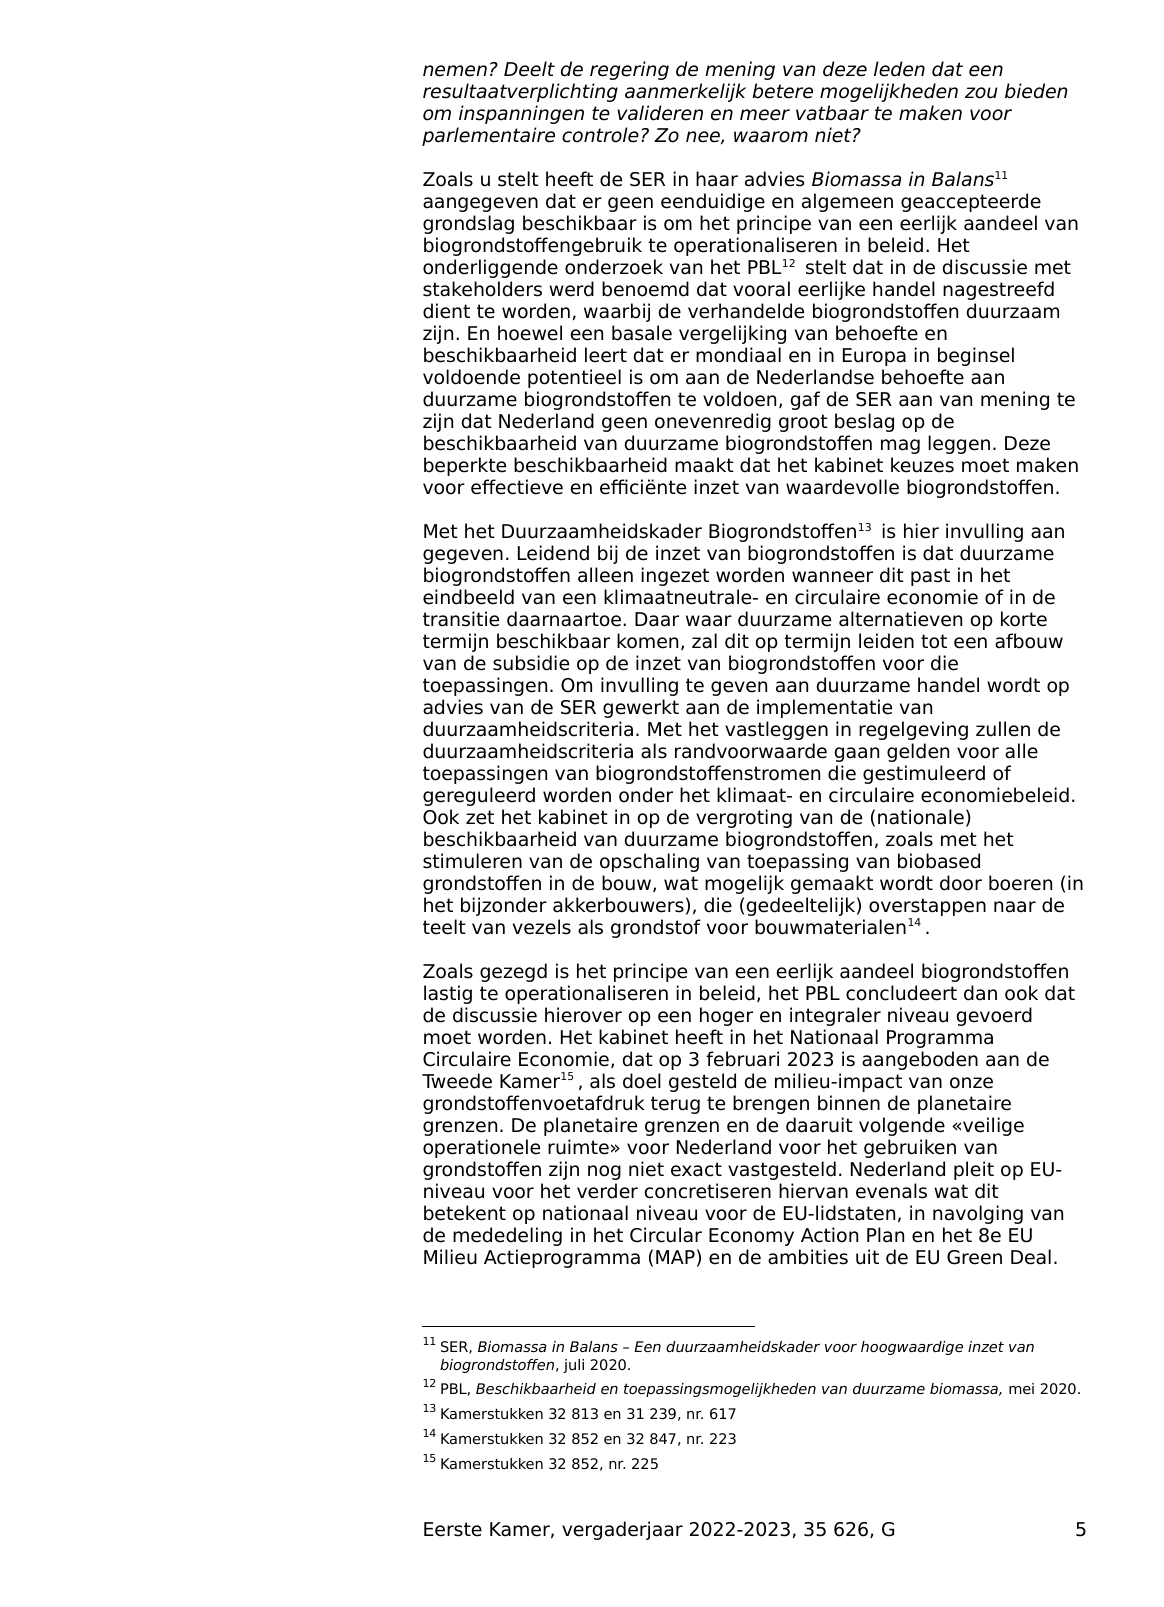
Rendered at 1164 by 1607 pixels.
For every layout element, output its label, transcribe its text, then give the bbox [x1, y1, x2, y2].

text nemen? Deelt de regering de mening van deze leden dat een resultaatverplichting aanmerkelijk betere mogelijkheden zou bieden om inspanningen te valideren en meer vatbaar te maken voor parlementaire controle? Zo nee, waarom niet? [422, 59, 1087, 147]
text PBL, Beschikbaarheid en toepassingsmogelijkheden van duurzame biomassa, mei 2020. [422, 1377, 1087, 1399]
text Kamerstukken 32 852 en 32 847, nr. 223 [422, 1427, 1087, 1449]
text Kamerstukken 32 852, nr. 225 [422, 1452, 1087, 1474]
text Kamerstukken 32 813 en 31 239, nr. 617 [422, 1402, 1087, 1424]
text Zoals gezegd is het principe van een eerlijk aandeel biogrondstoffen lastig te operationaliseren in beleid, het PBL concludeert dan ook dat de discussie hierover op een hoger en integraler niveau gevoerd moet worden. Het kabinet heeft in het Nationaal Programma Circulaire Economie, dat op 3 februari 2023 is aangeboden aan de Tweede Kamer, als doel gesteld de milieu-impact van onze grondstoffenvoetafdruk terug te brengen binnen de planetaire grenzen. De planetaire grenzen en de daaruit volgende «veilige operationele ruimte» voor Nederland voor het gebruiken van grondstoffen zijn nog niet exact vastgesteld. Nederland pleit op EU-niveau voor het verder concretiseren hiervan evenals wat dit betekent op nationaal niveau voor de EU-lidstaten, in navolging van de mededeling in het Circular Economy Action Plan en het 8e EU Milieu Actieprogramma (MAP) en de ambities uit de EU Green Deal. [422, 961, 1087, 1268]
text SER, Biomassa in Balans – Een duurzaamheidskader voor hoogwaardige inzet van biogrondstoffen, juli 2020. [422, 1335, 1087, 1374]
text Met het Duurzaamheidskader Biogrondstoffen is hier invulling aan gegeven. Leidend bij de inzet van biogrondstoffen is dat duurzame biogrondstoffen alleen ingezet worden wanneer dit past in het eindbeeld van een klimaatneutrale- en circulaire economie of in de transitie daarnaartoe. Daar waar duurzame alternatieven op korte termijn beschikbaar komen, zal dit op termijn leiden tot een afbouw van de subsidie op de inzet van biogrondstoffen voor die toepassingen. Om invulling te geven aan duurzame handel wordt op advies van de SER gewerkt aan de implementatie van duurzaamheidscriteria. Met het vastleggen in regelgeving zullen de duurzaamheidscriteria als randvoorwaarde gaan gelden voor alle toepassingen van biogrondstoffenstromen die gestimuleerd of gereguleerd worden onder het klimaat- en circulaire economiebeleid. Ook zet het kabinet in op de vergroting van de (nationale) beschikbaarheid van duurzame biogrondstoffen, zoals met het stimuleren van de opschaling van toepassing van biobased grondstoffen in de bouw, wat mogelijk gemaakt wordt door boeren (in het bijzonder akkerbouwers), die (gedeeltelijk) overstappen naar de teelt van vezels als grondstof voor bouwmaterialen. [422, 521, 1087, 939]
text Zoals u stelt heeft de SER in haar advies Biomassa in Balans aangegeven dat er geen eenduidige en algemeen geaccepteerde grondslag beschikbaar is om het principe van een eerlijk aandeel van biogrondstoffengebruik te operationaliseren in beleid. Het onderliggende onderzoek van het PBL stelt dat in de discussie met stakeholders werd benoemd dat vooral eerlijke handel nagestreefd dient te worden, waarbij de verhandelde biogrondstoffen duurzaam zijn. En hoewel een basale vergelijking van behoefte en beschikbaarheid leert dat er mondiaal en in Europa in beginsel voldoende potentieel is om aan de Nederlandse behoefte aan duurzame biogrondstoffen te voldoen, gaf de SER aan van mening te zijn dat Nederland geen onevenredig groot beslag op de beschikbaarheid van duurzame biogrondstoffen mag leggen. Deze beperkte beschikbaarheid maakt dat het kabinet keuzes moet maken voor effectieve en efficiënte inzet van waardevolle biogrondstoffen. [422, 169, 1087, 499]
